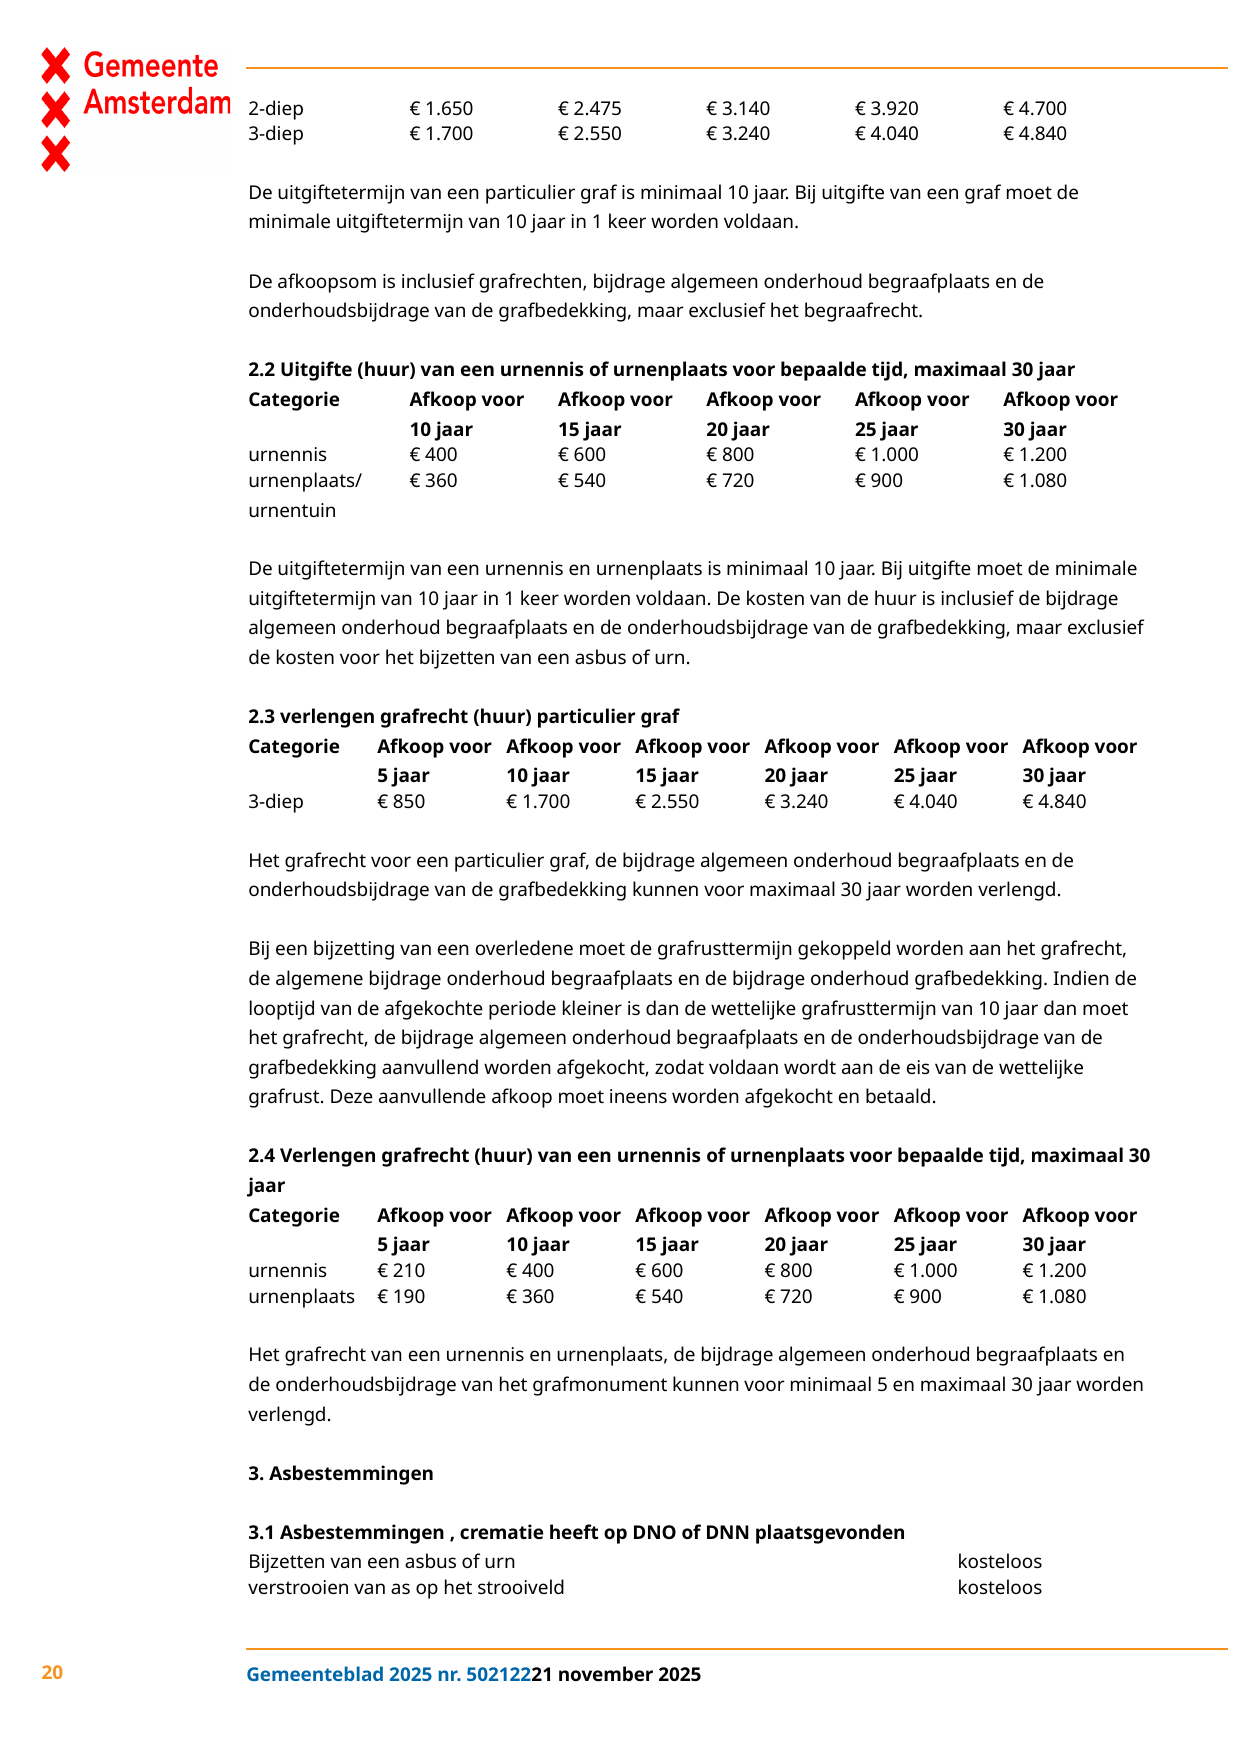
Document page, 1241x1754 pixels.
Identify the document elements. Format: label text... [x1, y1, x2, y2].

table_header Afkoop voor 25 jaar [894, 733, 1022, 788]
table_cell € 3.140 [706, 95, 855, 121]
table_header Categorie [248, 1202, 377, 1257]
table_header Afkoop voor 20 jaar [764, 733, 893, 788]
table_cell € 1.000 [855, 442, 1003, 467]
table_header Afkoop voor 5 jaar [377, 1202, 506, 1257]
table_header Afkoop voor 15 jaar [635, 1202, 764, 1257]
table_cell € 800 [706, 442, 855, 467]
table_cell € 3.240 [706, 121, 855, 146]
table_cell € 4.840 [1003, 121, 1152, 146]
table_header Afkoop voor 10 jaar [409, 386, 558, 442]
text Het grafrecht voor een particulier graf, de bijdrage algemeen onderhoud begraafplaats en de onderhoudsbijdrage van de grafbedekking kunnen voor maximaal 30 jaar worden verlengd. [248, 847, 1152, 902]
table_header Afkoop voor 25 jaar [855, 386, 1003, 442]
table_cell € 4.040 [855, 121, 1003, 146]
table_cell € 2.550 [635, 788, 764, 814]
text De afkoopsom is inclusief grafrechten, bijdrage algemeen onderhoud begraafplaats en de onderhoudsbijdrage van de grafbedekking, maar exclusief het begraafrecht. [248, 268, 1152, 323]
text 2.2 Uitgifte (huur) van een urnennis of urnenplaats voor bepaalde tijd, maximaal 30 jaar [248, 357, 1152, 382]
table_header kosteloos [958, 1549, 1152, 1574]
table_header Afkoop voor 30 jaar [1003, 386, 1152, 442]
table_cell € 600 [635, 1257, 764, 1283]
text Het grafrecht van een urnennis en urnenplaats, de bijdrage algemeen onderhoud begraafplaats en de onderhoudsbijdrage van het grafmonument kunnen voor minimaal 5 en maximaal 30 jaar worden verlengd. [248, 1342, 1152, 1426]
table_header Afkoop voor 30 jaar [1023, 733, 1152, 788]
table_header Afkoop voor 30 jaar [1023, 1202, 1152, 1257]
table_cell € 540 [558, 467, 706, 523]
table_cell € 4.840 [1023, 788, 1152, 814]
table_cell € 4.700 [1003, 95, 1152, 121]
table_cell € 850 [377, 788, 506, 814]
table_header Bijzetten van een asbus of urn [248, 1549, 957, 1574]
text Bij een bijzetting van een overledene moet de grafrusttermijn gekoppeld worden aan het grafrecht, de algemene bijdrage onderhoud begraafplaats en de bijdrage onderhoud grafbedekking. Indien de looptijd van de afgekochte periode kleiner is dan de wettelijke grafrusttermijn van 10 jaar dan moet het grafrecht, de bijdrage algemeen onderhoud begraafplaats en de onderhoudsbijdrage van de grafbedekking aanvullend worden afgekocht, zodat voldaan wordt aan de eis van de wettelijke grafrust. Deze aanvullende afkoop moet ineens worden afgekocht en betaald. [248, 936, 1152, 1109]
table_cell urnennis [248, 442, 409, 467]
table_cell € 1.080 [1023, 1283, 1152, 1309]
table_cell 2-diep [248, 95, 409, 121]
table_cell kosteloos [958, 1575, 1152, 1600]
table_header Afkoop voor 10 jaar [506, 1202, 635, 1257]
table_header Afkoop voor 15 jaar [635, 733, 764, 788]
table_cell € 720 [764, 1283, 893, 1309]
table_cell € 720 [706, 467, 855, 523]
table_cell € 1.700 [506, 788, 635, 814]
table_cell € 4.040 [894, 788, 1022, 814]
table_cell urnenplaats/urnentuin [248, 467, 409, 523]
table_cell € 400 [506, 1257, 635, 1283]
text 3.1 Asbestemmingen , crematie heeft op DNO of DNN plaatsgevonden [248, 1519, 1152, 1545]
table_cell € 3.240 [764, 788, 893, 814]
table_cell urnennis [248, 1257, 377, 1283]
text 2.4 Verlengen grafrecht (huur) van een urnennis of urnenplaats voor bepaalde tijd, maximaal 30 jaar [248, 1143, 1152, 1198]
table_cell 3-diep [248, 121, 409, 146]
table_cell € 1.650 [409, 95, 558, 121]
table_cell € 2.550 [558, 121, 706, 146]
table_cell € 800 [764, 1257, 893, 1283]
table_cell € 900 [855, 467, 1003, 523]
text 3. Asbestemmingen [248, 1460, 1152, 1486]
table_header Afkoop voor 15 jaar [558, 386, 706, 442]
table_cell € 540 [635, 1283, 764, 1309]
table_cell urnenplaats [248, 1283, 377, 1309]
table_cell € 1.200 [1023, 1257, 1152, 1283]
table_cell € 360 [506, 1283, 635, 1309]
table_cell € 190 [377, 1283, 506, 1309]
text 2.3 verlengen grafrecht (huur) particulier graf [248, 703, 1152, 729]
table_header Afkoop voor 20 jaar [764, 1202, 893, 1257]
table_header Afkoop voor 20 jaar [706, 386, 855, 442]
table_cell € 210 [377, 1257, 506, 1283]
table_cell € 3.920 [855, 95, 1003, 121]
text De uitgiftetermijn van een particulier graf is minimaal 10 jaar. Bij uitgifte van een graf moet de minimale uitgiftetermijn van 10 jaar in 1 keer worden voldaan. [248, 179, 1152, 234]
table_cell € 2.475 [558, 95, 706, 121]
table_header Categorie [248, 733, 377, 788]
table_header Afkoop voor 5 jaar [377, 733, 506, 788]
picture [41, 47, 231, 172]
table_cell verstrooien van as op het strooiveld [248, 1575, 957, 1600]
table_cell € 1.080 [1003, 467, 1152, 523]
table_cell € 1.700 [409, 121, 558, 146]
table_header Afkoop voor 25 jaar [894, 1202, 1022, 1257]
table_cell € 360 [409, 467, 558, 523]
table_cell € 400 [409, 442, 558, 467]
table_header Afkoop voor 10 jaar [506, 733, 635, 788]
table_header Categorie [248, 386, 409, 442]
table_cell € 900 [894, 1283, 1022, 1309]
table_cell € 600 [558, 442, 706, 467]
table_cell 3-diep [248, 788, 377, 814]
table_cell € 1.200 [1003, 442, 1152, 467]
table_cell € 1.000 [894, 1257, 1022, 1283]
text De uitgiftetermijn van een urnennis en urnenplaats is minimaal 10 jaar. Bij uitgifte moet de minimale uitgiftetermijn van 10 jaar in 1 keer worden voldaan. De kosten van de huur is inclusief de bijdrage algemeen onderhoud begraafplaats en de onderhoudsbijdrage van de grafbedekking, maar exclusief de kosten voor het bijzetten van een asbus of urn. [248, 555, 1152, 670]
